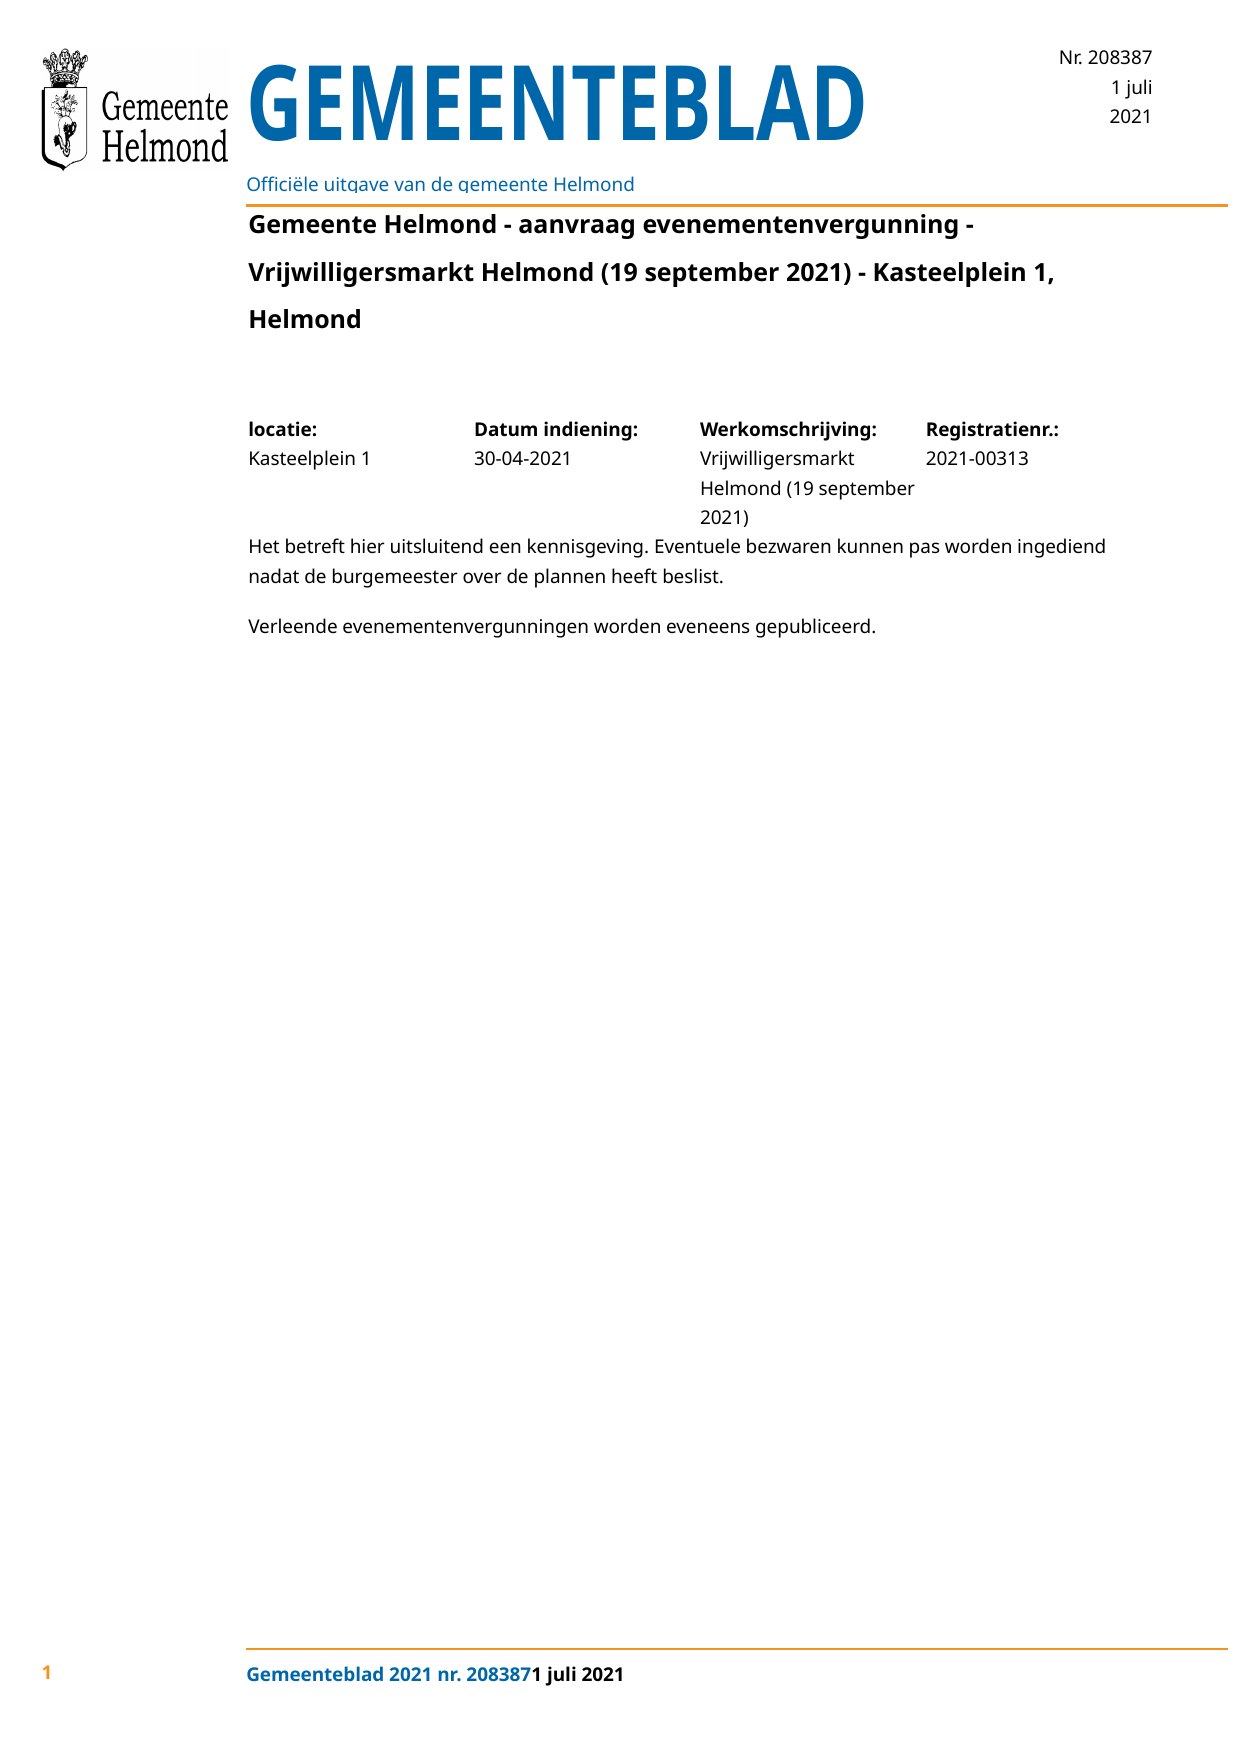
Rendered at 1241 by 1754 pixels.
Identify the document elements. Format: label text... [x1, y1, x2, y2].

text Gemeente Helmond - aanvraag evenementenvergunning - Vrijwilligersmarkt Helmond (19 september 2021) - Kasteelplein 1, Helmond [248, 207, 1152, 336]
table_header 30-04-2021 [474, 445, 700, 530]
table_header 2021-00313 [926, 445, 1152, 530]
table_header Datum indiening: [474, 416, 700, 442]
text Het betreft hier uitsluitend een kennisgeving. Eventuele bezwaren kunnen pas worden ingediend nadat de burgemeester over de plannen heeft beslist. [248, 533, 1152, 588]
table_header Vrijwilligersmarkt Helmond (19 september 2021) [700, 445, 926, 530]
table_header locatie: [248, 416, 474, 442]
text Verleende evenementenvergunningen worden eveneens gepubliceerd. [248, 613, 1152, 639]
picture [41, 47, 231, 172]
table_header Kasteelplein 1 [248, 445, 474, 530]
table_header Werkomschrijving: [700, 416, 926, 442]
table_header Registratienr.: [926, 416, 1152, 442]
